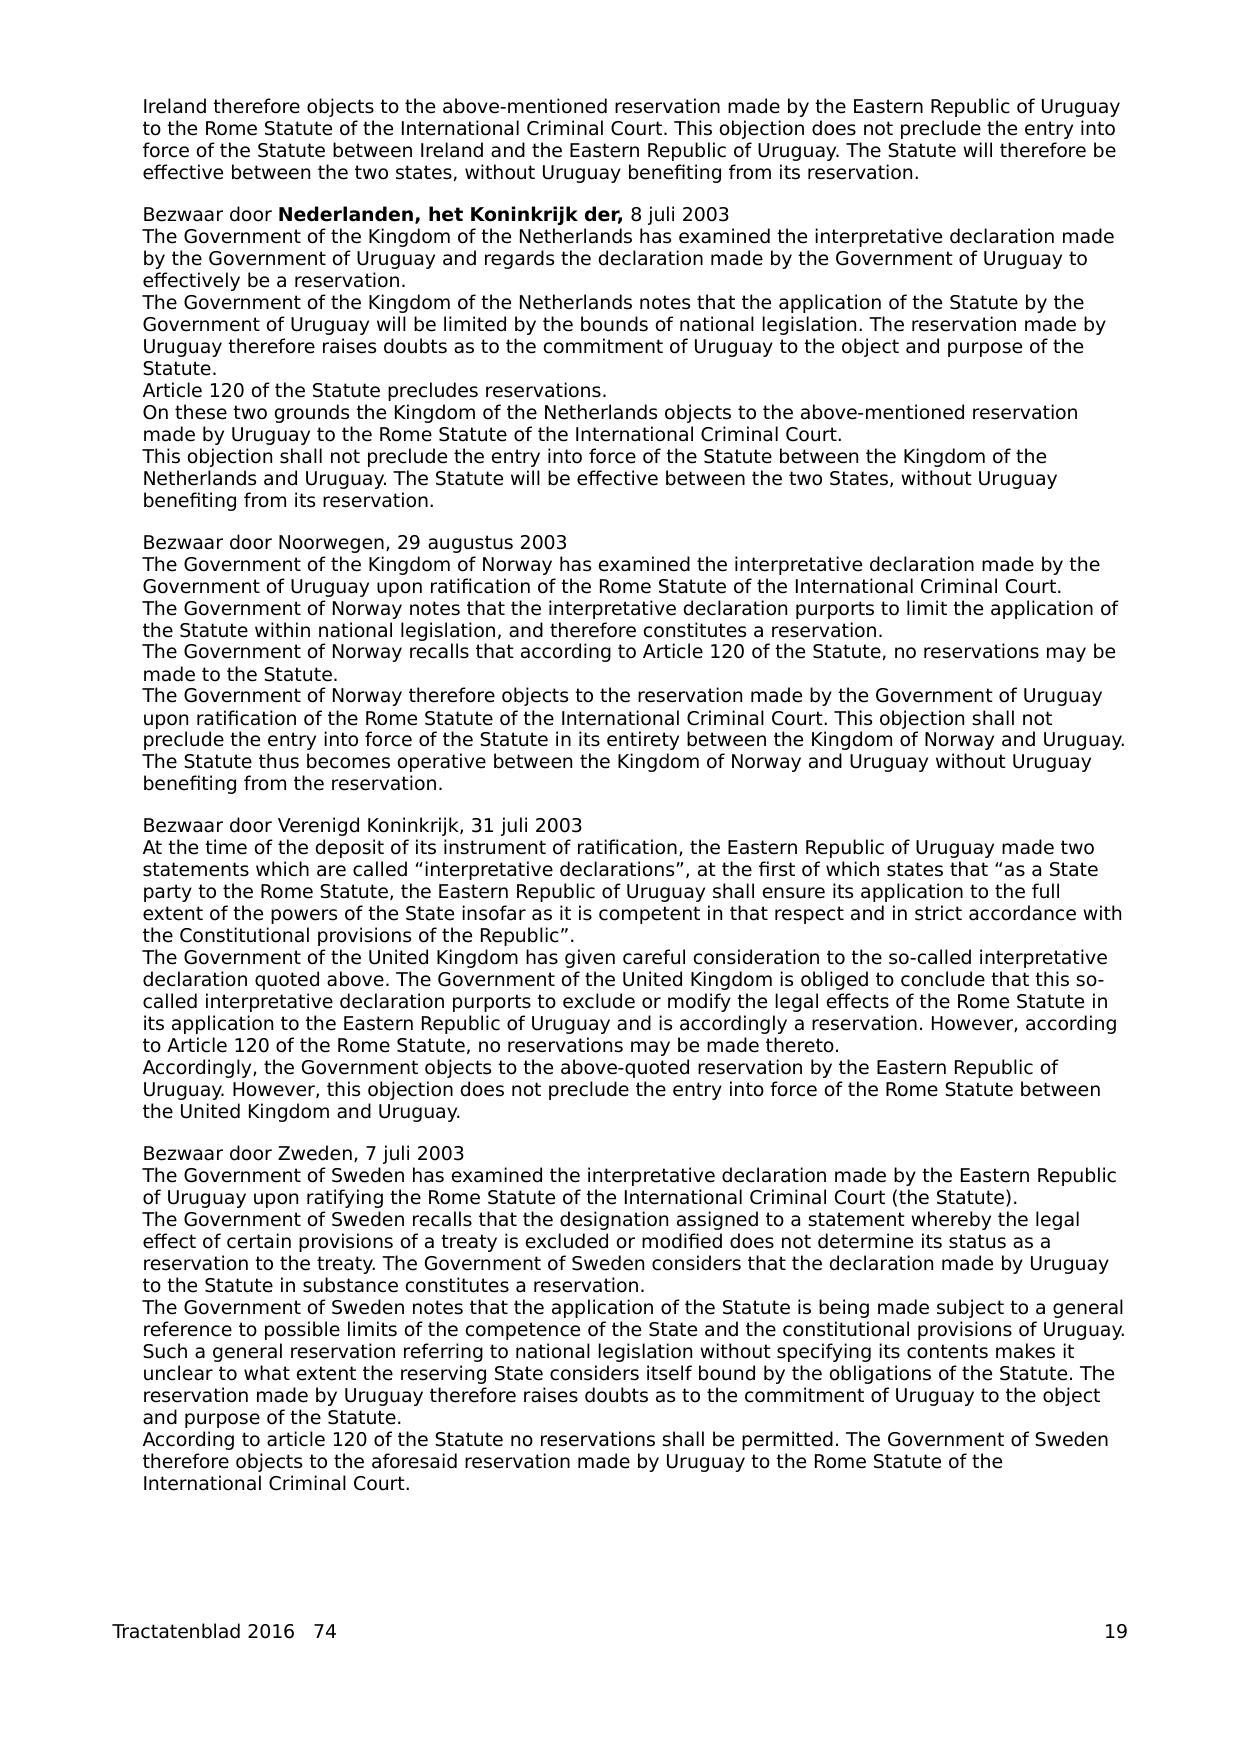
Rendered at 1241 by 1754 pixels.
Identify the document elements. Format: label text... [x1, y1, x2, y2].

text This objection shall not preclude the entry into force of the Statute between the Kingdom of the Netherlands and Uruguay. The Statute will be effective between the two States, without Uruguay benefiting from its reservation. [142, 446, 1128, 512]
text Ireland therefore objects to the above-mentioned reservation made by the Eastern Republic of Uruguay to the Rome Statute of the International Criminal Court. This objection does not preclude the entry into force of the Statute between Ireland and the Eastern Republic of Uruguay. The Statute will therefore be effective between the two states, without Uruguay benefiting from its reservation. [142, 96, 1128, 184]
text The Government of the United Kingdom has given careful consideration to the so-called interpretative declaration quoted above. The Government of the United Kingdom is obliged to conclude that this so-called interpretative declaration purports to exclude or modify the legal effects of the Rome Statute in its application to the Eastern Republic of Uruguay and is accordingly a reservation. However, according to Article 120 of the Rome Statute, no reservations may be made thereto. [142, 947, 1128, 1057]
text Bezwaar door Verenigd Koninkrijk, 31 juli 2003 [142, 815, 1128, 837]
text The Government of Norway recalls that according to Article 120 of the Statute, no reservations may be made to the Statute. [142, 641, 1128, 685]
text The Government of Norway notes that the interpretative declaration purports to limit the application of the Statute within national legislation, and therefore constitutes a reservation. [142, 597, 1128, 641]
text The Government of Sweden recalls that the designation assigned to a statement whereby the legal effect of certain provisions of a treaty is excluded or modified does not determine its status as a reservation to the treaty. The Government of Sweden considers that the declaration made by Uruguay to the Statute in substance constitutes a reservation. [142, 1209, 1128, 1297]
text The Government of Sweden notes that the application of the Statute is being made subject to a general reference to possible limits of the competence of the State and the constitutional provisions of Uruguay. Such a general reservation referring to national legislation without specifying its contents makes it unclear to what extent the reserving State considers itself bound by the obligations of the Statute. The reservation made by Uruguay therefore raises doubts as to the commitment of Uruguay to the object and purpose of the Statute. [142, 1297, 1128, 1429]
text Bezwaar door Zweden, 7 juli 2003 [142, 1143, 1128, 1165]
text The Government of the Kingdom of the Netherlands has examined the interpretative declaration made by the Government of Uruguay and regards the declaration made by the Government of Uruguay to effectively be a reservation. [142, 226, 1128, 292]
text The Government of Norway therefore objects to the reservation made by the Government of Uruguay upon ratification of the Rome Statute of the International Criminal Court. This objection shall not preclude the entry into force of the Statute in its entirety between the Kingdom of Norway and Uruguay. The Statute thus becomes operative between the Kingdom of Norway and Uruguay without Uruguay benefiting from the reservation. [142, 685, 1128, 795]
text On these two grounds the Kingdom of the Netherlands objects to the above-mentioned reservation made by Uruguay to the Rome Statute of the International Criminal Court. [142, 402, 1128, 446]
text Bezwaar door Nederlanden, het Koninkrijk der, 8 juli 2003 [142, 204, 1128, 226]
text At the time of the deposit of its instrument of ratification, the Eastern Republic of Uruguay made two statements which are called “interpretative declarations”, at the first of which states that “as a State party to the Rome Statute, the Eastern Republic of Uruguay shall ensure its application to the full extent of the powers of the State insofar as it is competent in that respect and in strict accordance with the Constitutional provisions of the Republic”. [142, 837, 1128, 947]
text Article 120 of the Statute precludes reservations. [142, 380, 1128, 402]
text The Government of Sweden has examined the interpretative declaration made by the Eastern Republic of Uruguay upon ratifying the Rome Statute of the International Criminal Court (the Statute). [142, 1165, 1128, 1209]
text Accordingly, the Government objects to the above-quoted reservation by the Eastern Republic of Uruguay. However, this objection does not preclude the entry into force of the Rome Statute between the United Kingdom and Uruguay. [142, 1057, 1128, 1123]
text According to article 120 of the Statute no reservations shall be permitted. The Government of Sweden therefore objects to the aforesaid reservation made by Uruguay to the Rome Statute of the International Criminal Court. [142, 1429, 1128, 1495]
text The Government of the Kingdom of Norway has examined the interpretative declaration made by the Government of Uruguay upon ratification of the Rome Statute of the International Criminal Court. [142, 553, 1128, 597]
text Bezwaar door Noorwegen, 29 augustus 2003 [142, 532, 1128, 553]
text The Government of the Kingdom of the Netherlands notes that the application of the Statute by the Government of Uruguay will be limited by the bounds of national legislation. The reservation made by Uruguay therefore raises doubts as to the commitment of Uruguay to the object and purpose of the Statute. [142, 292, 1128, 380]
